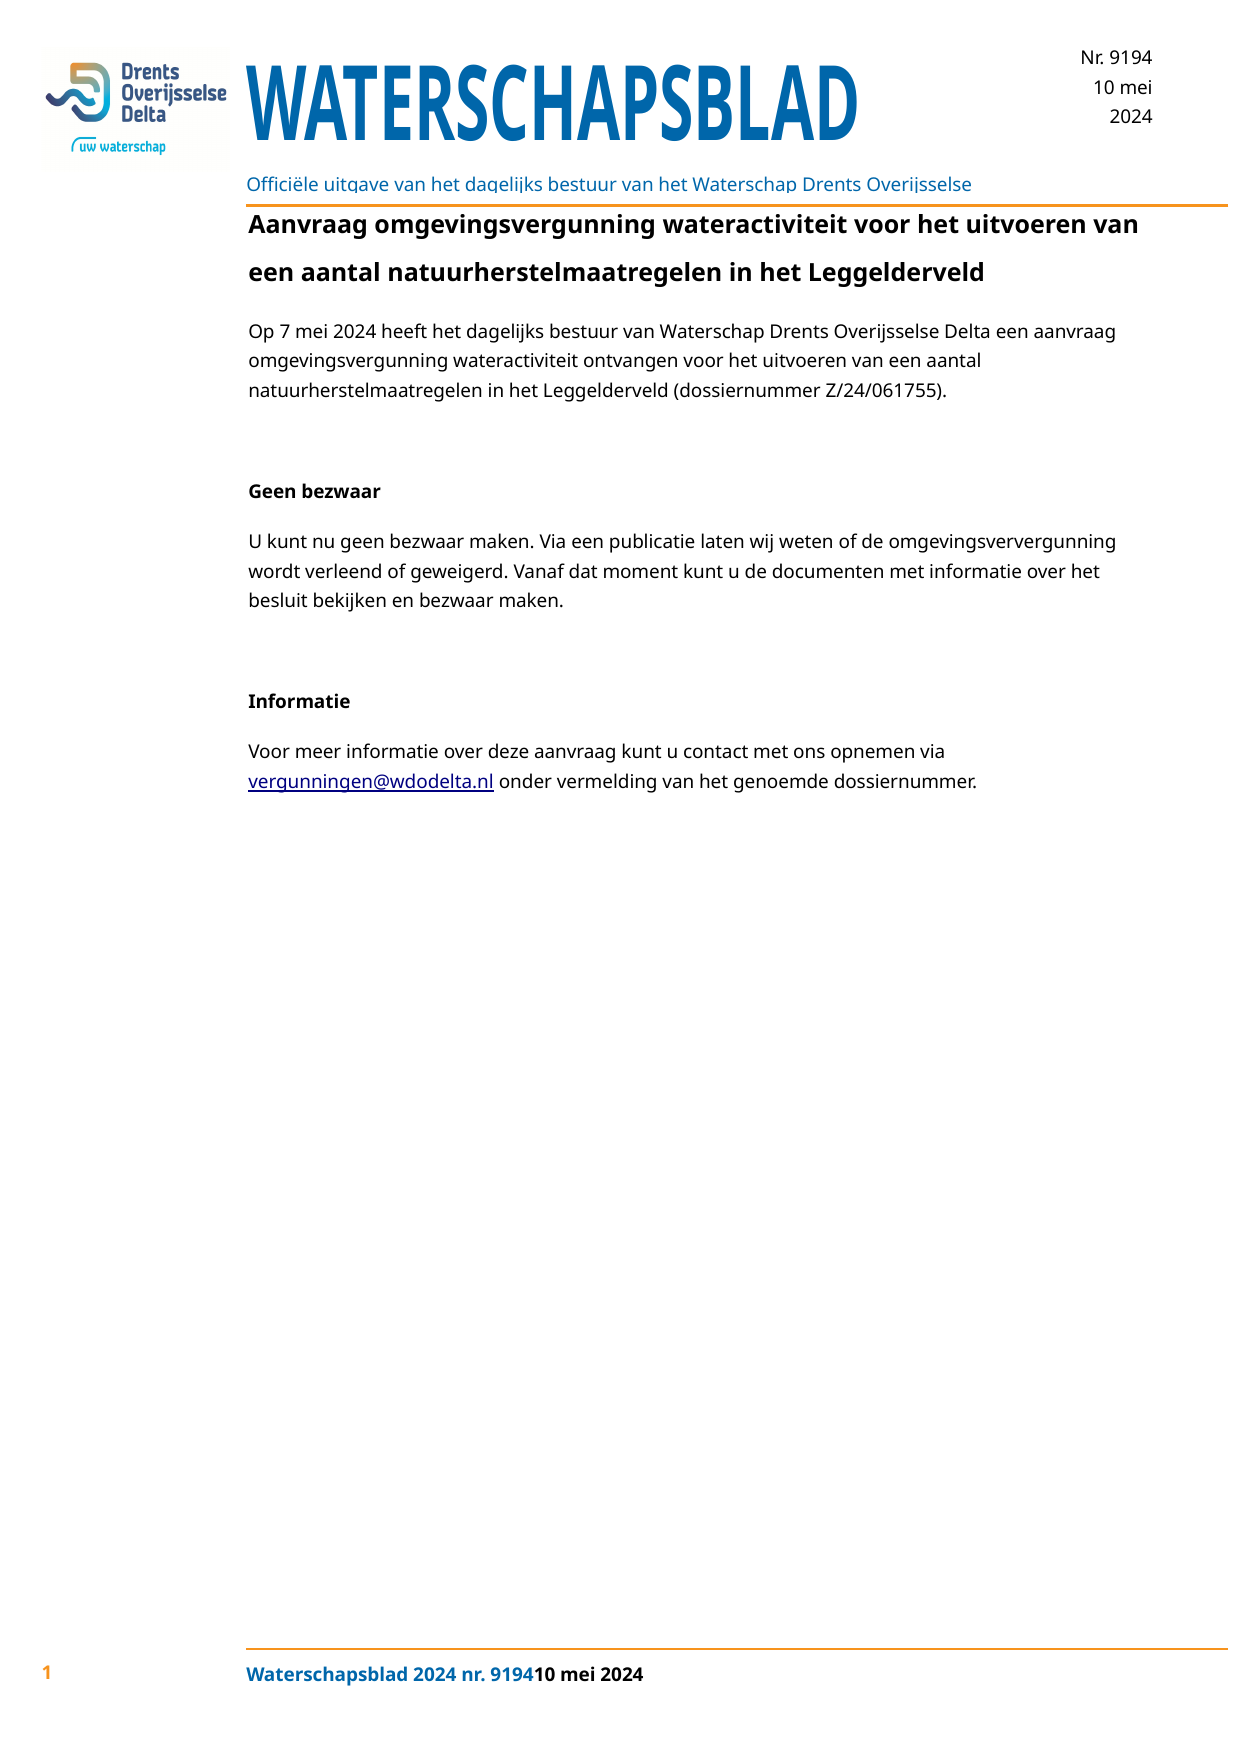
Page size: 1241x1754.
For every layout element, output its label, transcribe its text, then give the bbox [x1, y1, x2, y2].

text Voor meer informatie over deze aanvraag kunt u contact met ons opnemen via vergunningen@wdodelta.nl onder vermelding van het genoemde dossiernummer. [248, 739, 1152, 794]
picture [41, 47, 231, 172]
text Aanvraag omgevingsvergunning wateractiviteit voor het uitvoeren van een aantal natuurherstelmaatregelen in het Leggelderveld [248, 207, 1152, 288]
text Op 7 mei 2024 heeft het dagelijks bestuur van Waterschap Drents Overijsselse Delta een aanvraag omgevingsvergunning wateractiviteit ontvangen voor het uitvoeren van een aantal natuurherstelmaatregelen in het Leggelderveld (dossiernummer Z/24/061755). [248, 318, 1152, 403]
text Geen bezwaar [248, 478, 1152, 504]
text Informatie [248, 688, 1152, 714]
text U kunt nu geen bezwaar maken. Via een publicatie laten wij weten of de omgevingsververgunning wordt verleend of geweigerd. Vanaf dat moment kunt u de documenten met informatie over het besluit bekijken en bezwaar maken. [248, 528, 1152, 613]
